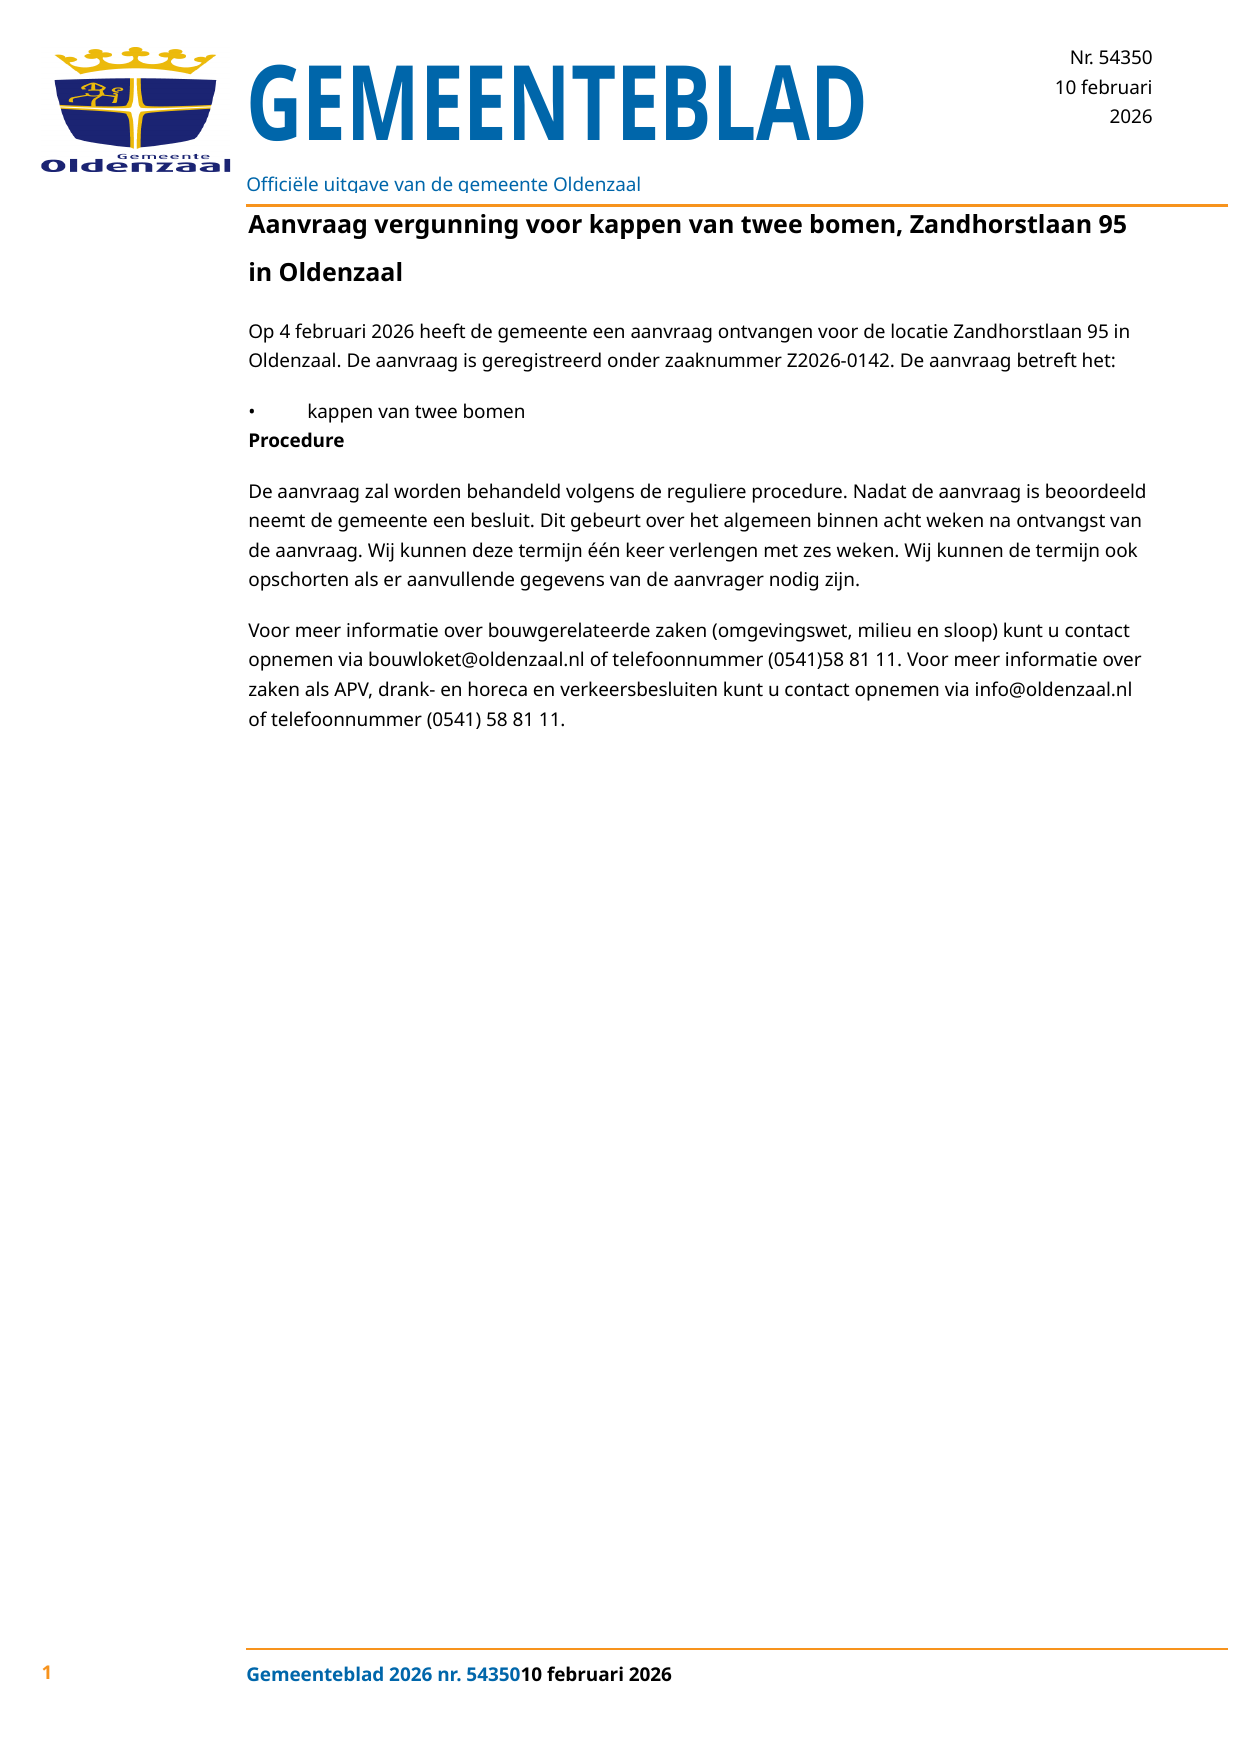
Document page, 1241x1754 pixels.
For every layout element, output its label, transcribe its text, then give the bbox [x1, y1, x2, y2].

text De aanvraag zal worden behandeld volgens de reguliere procedure. Nadat de aanvraag is beoordeeld neemt de gemeente een besluit. Dit gebeurt over het algemeen binnen acht weken na ontvangst van de aanvraag. Wij kunnen deze termijn één keer verlengen met zes weken. Wij kunnen de termijn ook opschorten als er aanvullende gegevens van de aanvrager nodig zijn. [248, 478, 1152, 592]
list kappen van twee bomen [248, 398, 1152, 424]
text Procedure [248, 427, 1152, 453]
picture [41, 47, 231, 172]
text Voor meer informatie over bouwgerelateerde zaken (omgevingswet, milieu en sloop) kunt u contact opnemen via bouwloket@oldenzaal.nl of telefoonnummer (0541)58 81 11. Voor meer informatie over zaken als APV, drank- en horeca en verkeersbesluiten kunt u contact opnemen via info@oldenzaal.nl of telefoonnummer (0541) 58 81 11. [248, 617, 1152, 732]
text Op 4 februari 2026 heeft de gemeente een aanvraag ontvangen voor de locatie Zandhorstlaan 95 in Oldenzaal. De aanvraag is geregistreerd onder zaaknummer Z2026-0142. De aanvraag betreft het: [248, 318, 1152, 373]
text Aanvraag vergunning voor kappen van twee bomen, Zandhorstlaan 95 in Oldenzaal [248, 207, 1152, 288]
